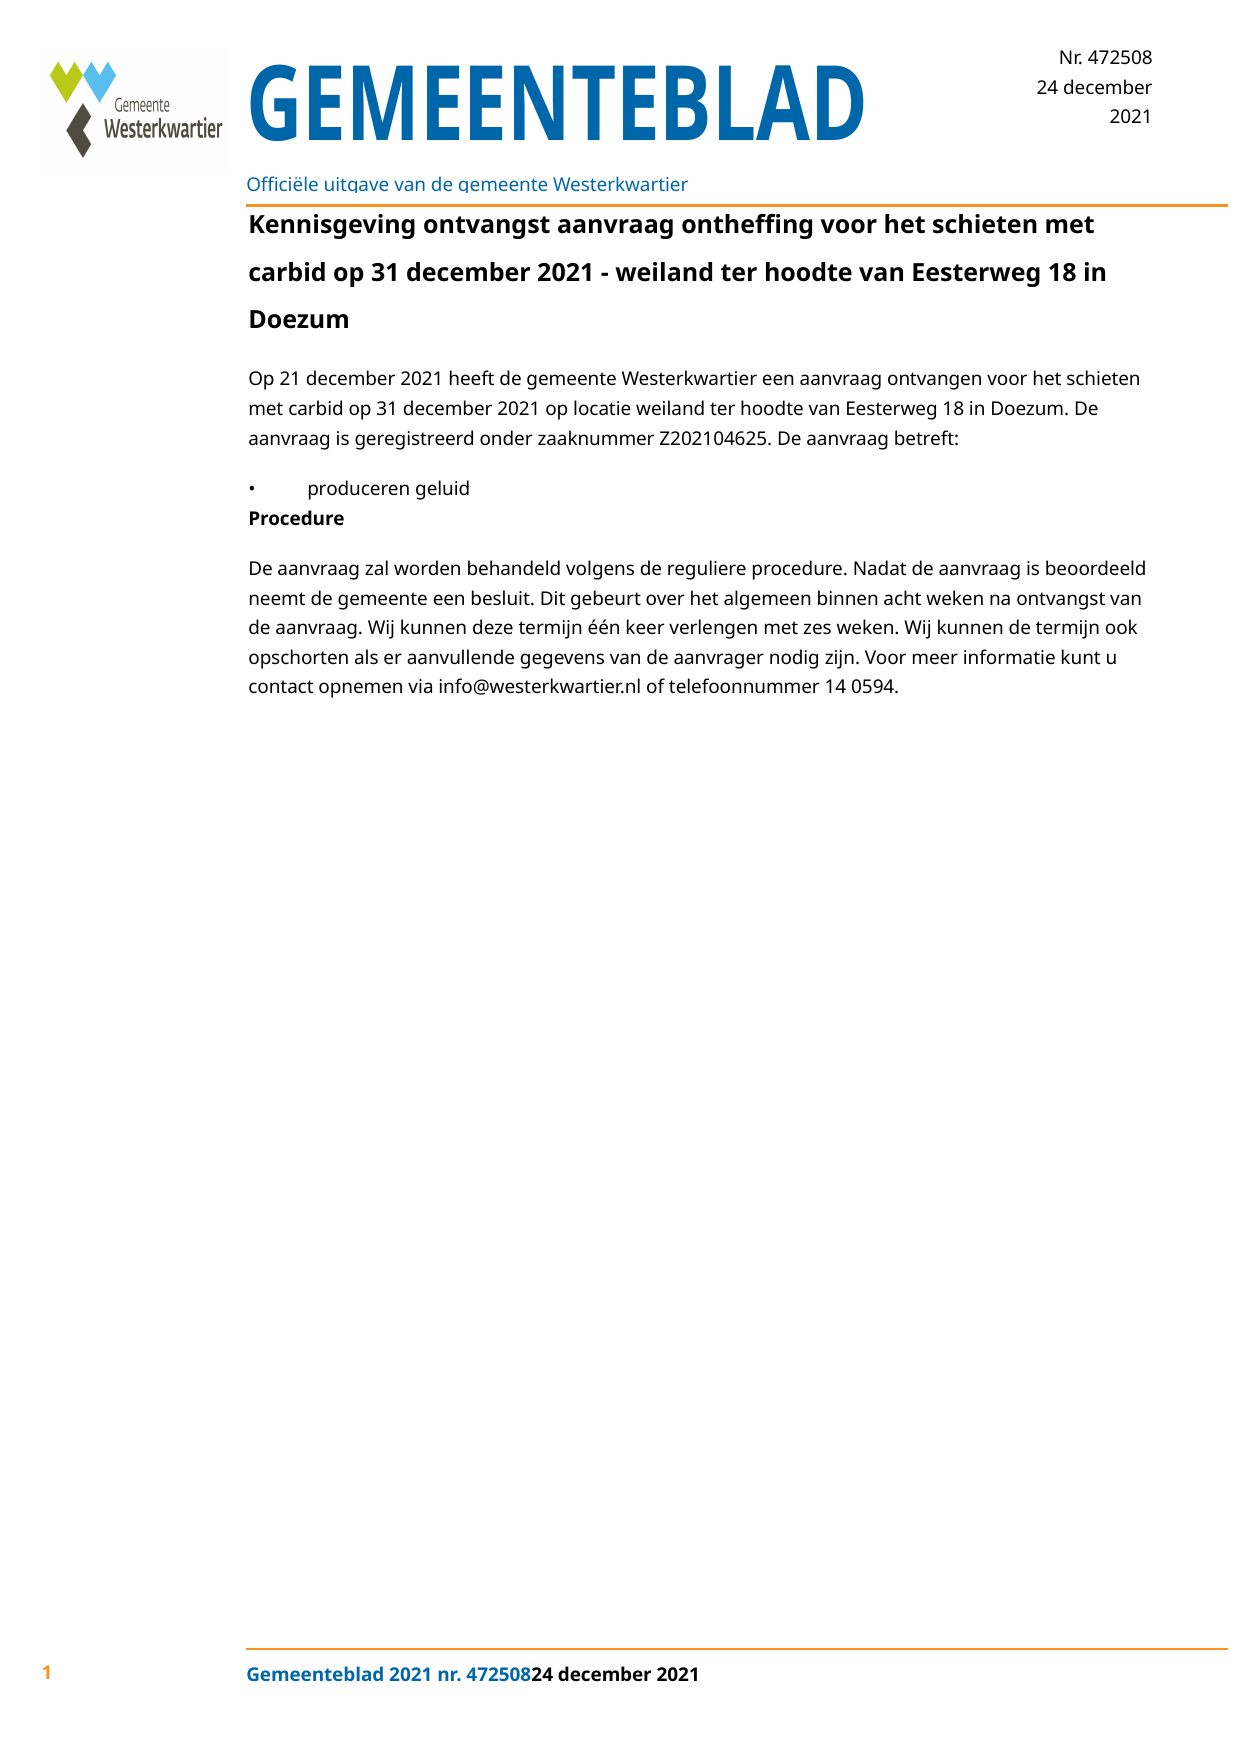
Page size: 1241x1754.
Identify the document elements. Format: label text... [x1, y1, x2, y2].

text Procedure [248, 505, 1152, 530]
list produceren geluid [248, 475, 1152, 501]
picture [41, 47, 231, 172]
text Op 21 december 2021 heeft de gemeente Westerkwartier een aanvraag ontvangen voor het schieten met carbid op 31 december 2021 op locatie weiland ter hoodte van Eesterweg 18 in Doezum. De aanvraag is geregistreerd onder zaaknummer Z202104625. De aanvraag betreft: [248, 366, 1152, 450]
text De aanvraag zal worden behandeld volgens de reguliere procedure. Nadat de aanvraag is beoordeeld neemt de gemeente een besluit. Dit gebeurt over het algemeen binnen acht weken na ontvangst van de aanvraag. Wij kunnen deze termijn één keer verlengen met zes weken. Wij kunnen de termijn ook opschorten als er aanvullende gegevens van de aanvrager nodig zijn. Voor meer informatie kunt u contact opnemen via info@westerkwartier.nl of telefoonnummer 14 0594. [248, 555, 1152, 699]
text Kennisgeving ontvangst aanvraag ontheffing voor het schieten met carbid op 31 december 2021 - weiland ter hoodte van Eesterweg 18 in Doezum [248, 207, 1152, 336]
